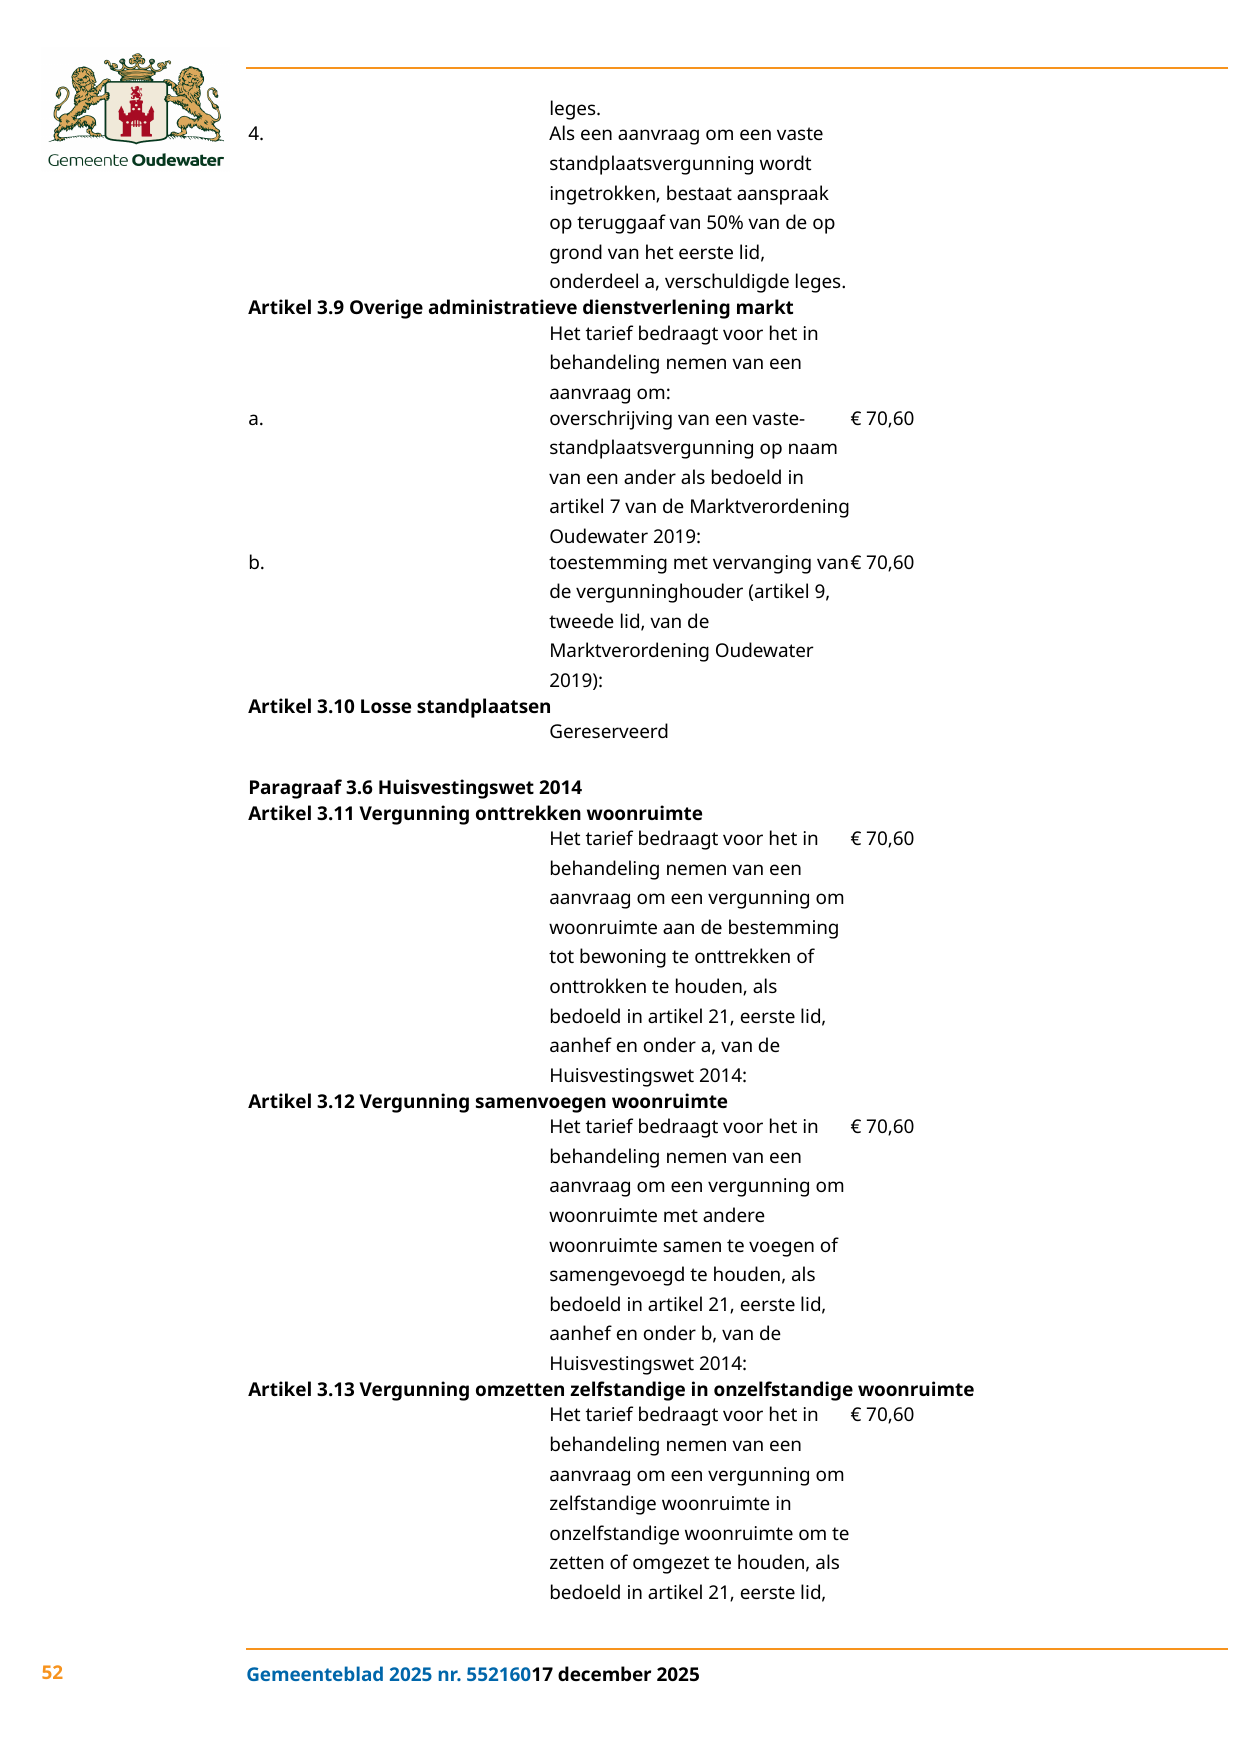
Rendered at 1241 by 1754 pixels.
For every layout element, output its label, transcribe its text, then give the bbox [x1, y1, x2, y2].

table_cell overschrijving van een vaste-standplaatsvergunning op naam van een ander als bedoeld in artikel 7 van de Marktverordening Oudewater 2019: [549, 405, 850, 549]
picture [41, 47, 231, 172]
table_cell Het tarief bedraagt voor het in behandeling nemen van een aanvraag om een vergunning om woonruimte met andere woonruimte samen te voegen of samengevoegd te houden, als bedoeld in artikel 21, eerste lid, aanhef en onder b, van de Huisvestingswet 2014: [549, 1114, 850, 1376]
table_cell Artikel 3.12 Vergunning samenvoegen woonruimte [248, 1088, 1152, 1113]
table_cell [248, 95, 549, 121]
table_cell [248, 1402, 549, 1605]
table_cell leges. [549, 95, 850, 121]
table_cell € 70,60 [850, 405, 1152, 549]
table_cell b. [248, 549, 549, 693]
table_cell Gereserveerd [549, 719, 850, 744]
table_cell toestemming met vervanging van de vergunninghouder (artikel 9, tweede lid, van de Marktverordening Oudewater 2019): [549, 549, 850, 693]
table_cell € 70,60 [850, 549, 1152, 693]
table_cell Het tarief bedraagt voor het in behandeling nemen van een aanvraag om een vergunning om zelfstandige woonruimte in onzelfstandige woonruimte om te zetten of omgezet te houden, als bedoeld in artikel 21, eerste lid, [549, 1402, 850, 1605]
table_cell Het tarief bedraagt voor het in behandeling nemen van een aanvraag om: [549, 320, 850, 405]
table_cell [248, 320, 549, 405]
table_cell 4. [248, 121, 549, 294]
table_cell Als een aanvraag om een vaste standplaatsvergunning wordt ingetrokken, bestaat aanspraak op teruggaaf van 50% van de op grond van het eerste lid, onderdeel a, verschuldigde leges. [549, 121, 850, 294]
table_cell [850, 95, 1152, 121]
table_cell Artikel 3.10 Losse standplaatsen [248, 693, 1152, 719]
table_cell a. [248, 405, 549, 549]
table_cell Artikel 3.13 Vergunning omzetten zelfstandige in onzelfstandige woonruimte [248, 1376, 1152, 1402]
table_cell € 70,60 [850, 1114, 1152, 1376]
table_cell € 70,60 [850, 825, 1152, 1088]
table_cell [850, 719, 1152, 744]
table_cell Artikel 3.9 Overige administratieve dienstverlening markt [248, 294, 1152, 320]
table_cell [248, 825, 549, 1088]
table_cell Paragraaf 3.6 Huisvestingswet 2014 [248, 744, 1152, 800]
table_cell [248, 719, 549, 744]
table_cell [850, 121, 1152, 294]
table_cell € 70,60 [850, 1402, 1152, 1605]
table_cell Het tarief bedraagt voor het in behandeling nemen van een aanvraag om een vergunning om woonruimte aan de bestemming tot bewoning te onttrekken of onttrokken te houden, als bedoeld in artikel 21, eerste lid, aanhef en onder a, van de Huisvestingswet 2014: [549, 825, 850, 1088]
table_cell [248, 1114, 549, 1376]
table_cell Artikel 3.11 Vergunning onttrekken woonruimte [248, 800, 1152, 825]
table_cell [850, 320, 1152, 405]
